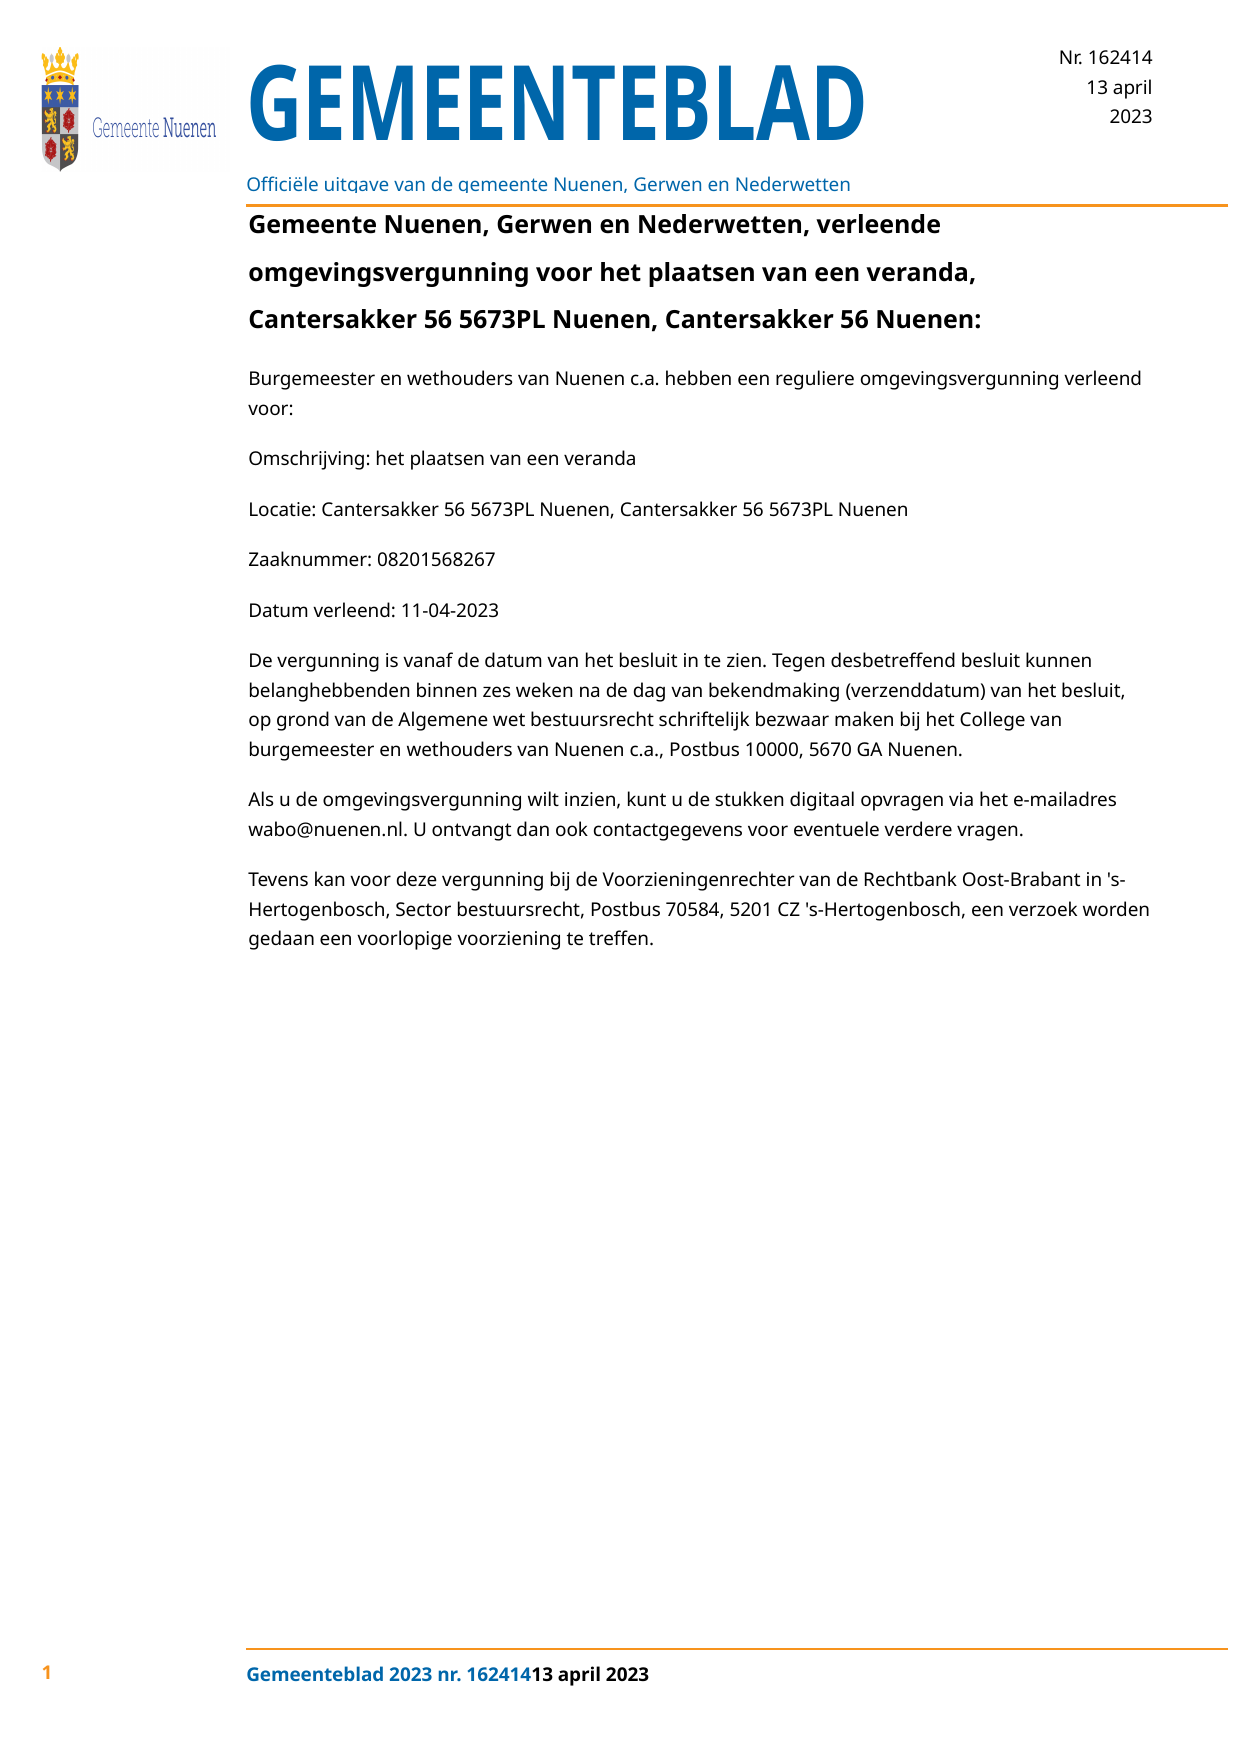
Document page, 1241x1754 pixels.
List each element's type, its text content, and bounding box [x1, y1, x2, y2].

text Gemeente Nuenen, Gerwen en Nederwetten, verleende omgevingsvergunning voor het plaatsen van een veranda, Cantersakker 56 5673PL Nuenen, Cantersakker 56 Nuenen: [248, 207, 1152, 336]
text Locatie: Cantersakker 56 5673PL Nuenen, Cantersakker 56 5673PL Nuenen [248, 496, 1152, 522]
picture [41, 47, 231, 172]
text Omschrijving: het plaatsen van een veranda [248, 446, 1152, 471]
text Zaaknummer: 08201568267 [248, 546, 1152, 572]
text Als u de omgevingsvergunning wilt inzien, kunt u de stukken digitaal opvragen via het e-mailadres wabo@nuenen.nl. U ontvangt dan ook contactgegevens voor eventuele verdere vragen. [248, 786, 1152, 842]
text Burgemeester en wethouders van Nuenen c.a. hebben een reguliere omgevingsvergunning verleend voor: [248, 366, 1152, 421]
text Datum verleend: 11-04-2023 [248, 597, 1152, 622]
text Tevens kan voor deze vergunning bij de Voorzieningenrechter van de Rechtbank Oost-Brabant in 's-Hertogenbosch, Sector bestuursrecht, Postbus 70584, 5201 CZ 's-Hertogenbosch, een verzoek worden gedaan een voorlopige voorziening te treffen. [248, 866, 1152, 951]
text De vergunning is vanaf de datum van het besluit in te zien. Tegen desbetreffend besluit kunnen belanghebbenden binnen zes weken na de dag van bekendmaking (verzenddatum) van het besluit, op grond van de Algemene wet bestuursrecht schriftelijk bezwaar maken bij het College van burgemeester en wethouders van Nuenen c.a., Postbus 10000, 5670 GA Nuenen. [248, 647, 1152, 762]
